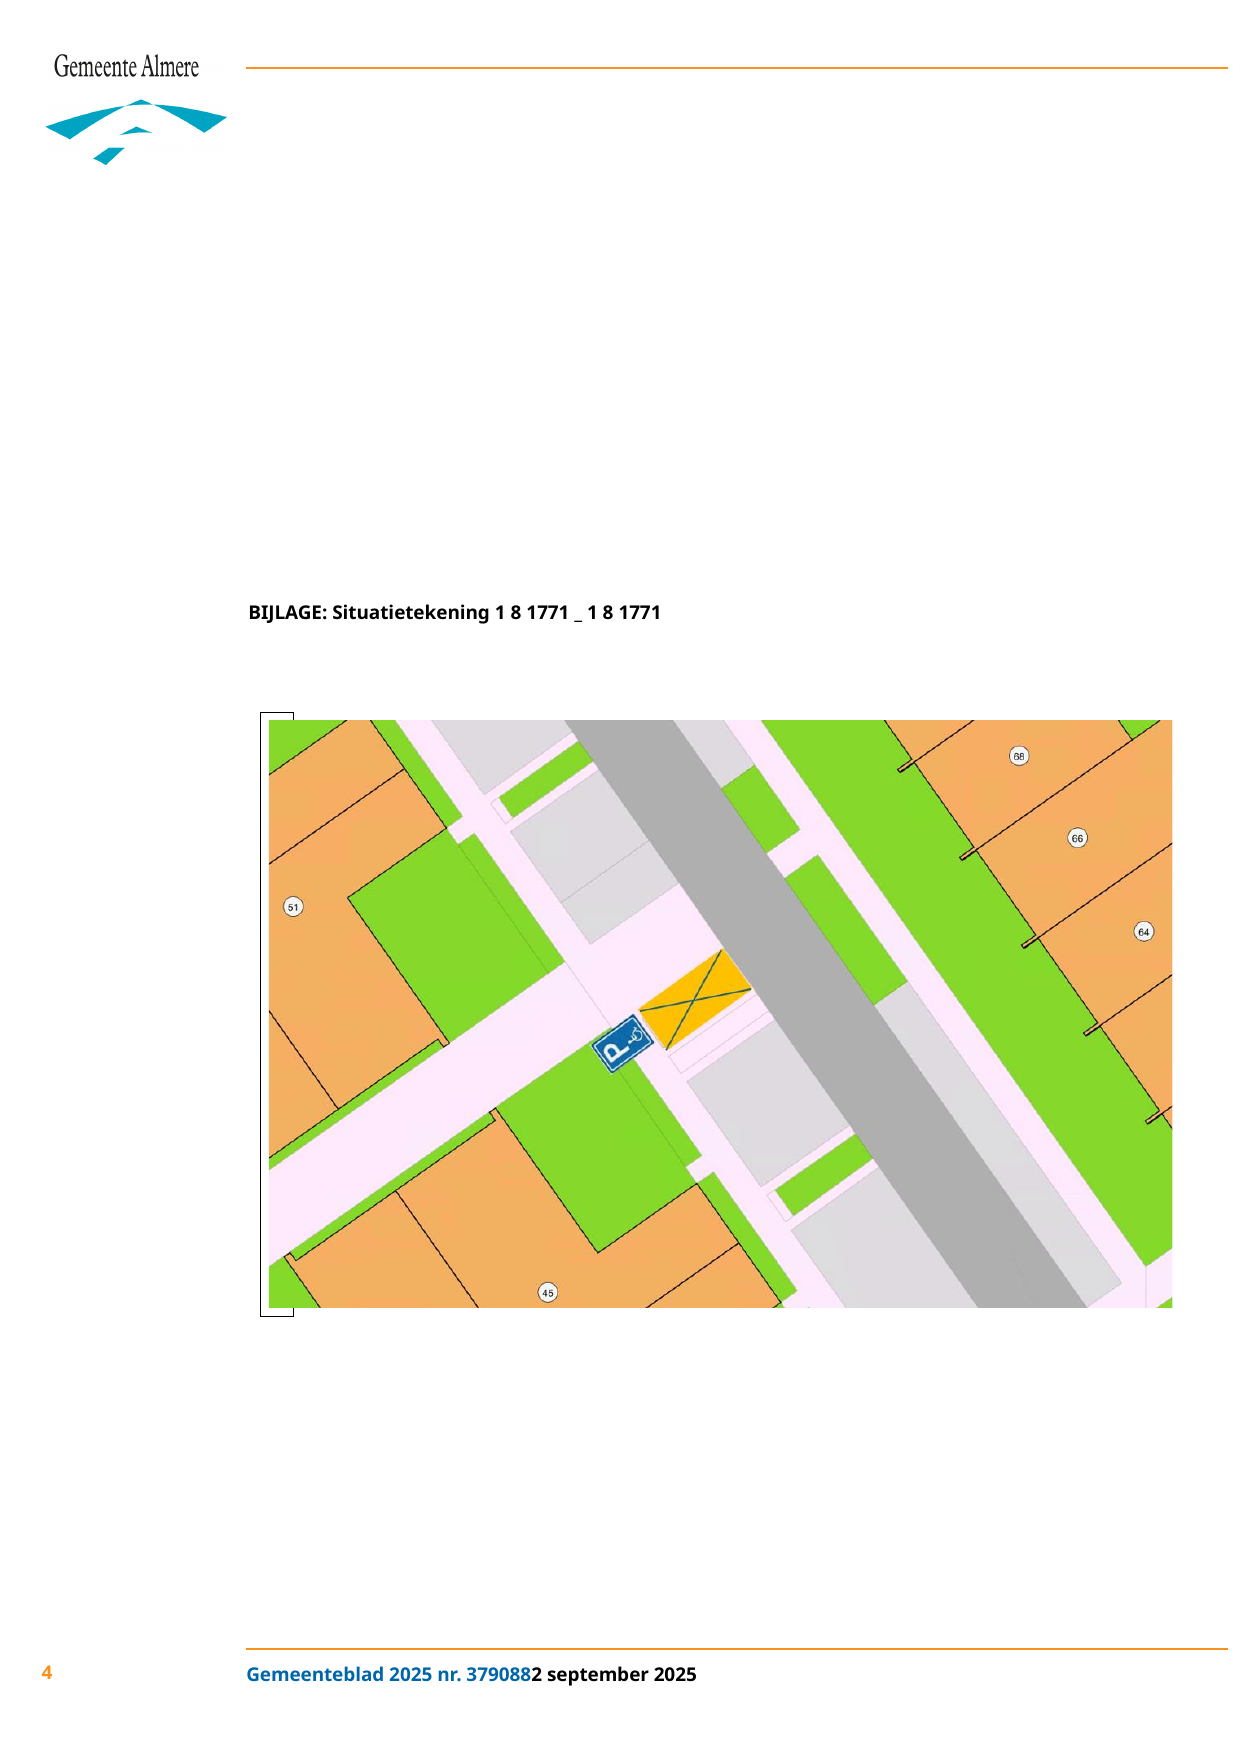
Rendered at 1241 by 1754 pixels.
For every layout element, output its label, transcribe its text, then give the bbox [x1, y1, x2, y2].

picture [268, 720, 1173, 1308]
text BIJLAGE: Situatietekening 1 8 1771 _ 1 8 1771 [248, 599, 1152, 625]
picture [41, 47, 231, 172]
